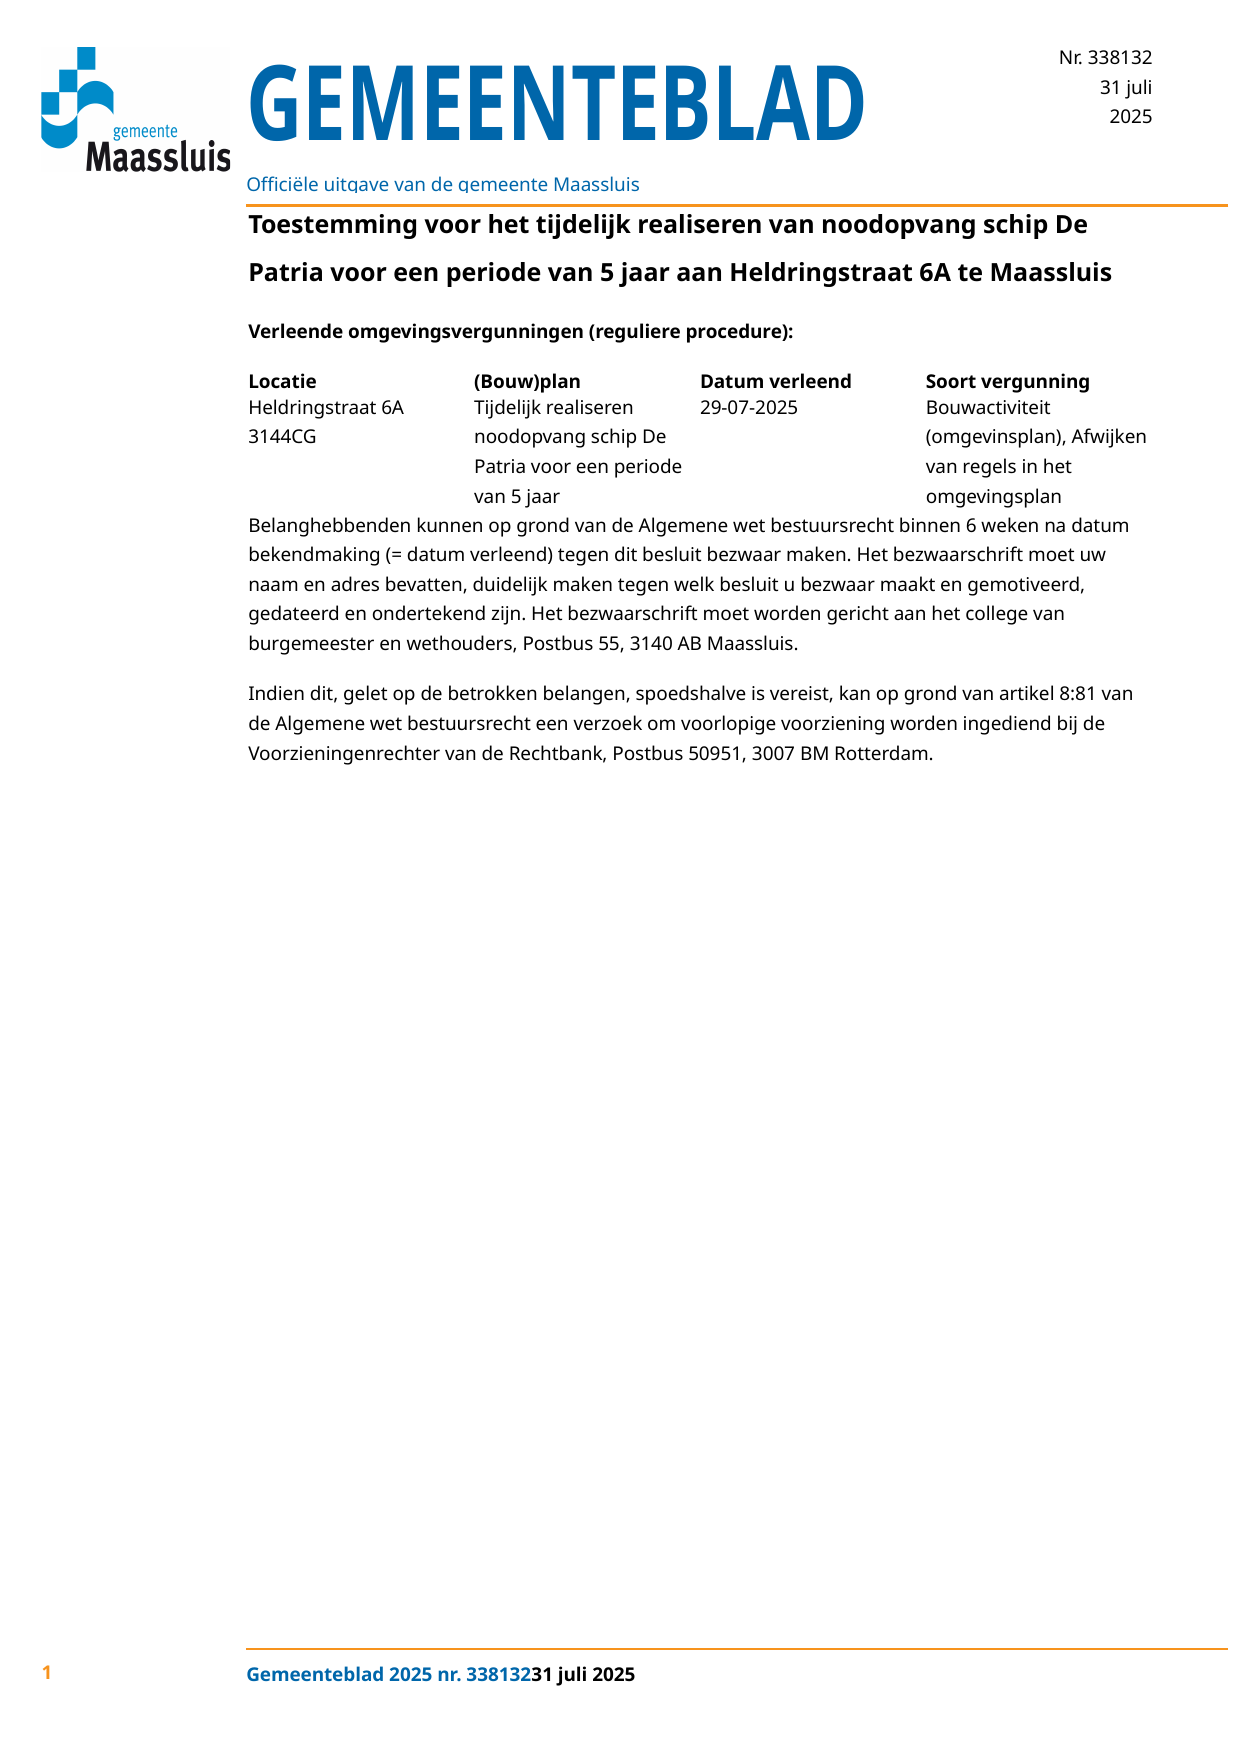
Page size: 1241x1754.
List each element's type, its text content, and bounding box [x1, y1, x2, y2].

text Verleende omgevingsvergunningen (reguliere procedure): [248, 318, 1152, 344]
table_cell Tijdelijk realiseren noodopvang schip De Patria voor een periode van 5 jaar [474, 394, 700, 509]
table_cell Heldringstraat 6A 3144CG [248, 394, 474, 509]
table_header Datum verleend [700, 369, 926, 394]
table_header (Bouw)plan [474, 369, 700, 394]
table_header Soort vergunning [926, 369, 1152, 394]
table_cell Bouwactiviteit (omgevinsplan), Afwijken van regels in het omgevingsplan [926, 394, 1152, 509]
text Indien dit, gelet op de betrokken belangen, spoedshalve is vereist, kan op grond van artikel 8:81 van de Algemene wet bestuursrecht een verzoek om voorlopige voorziening worden ingediend bij de Voorzieningenrechter van de Rechtbank, Postbus 50951, 3007 BM Rotterdam. [248, 681, 1152, 766]
picture [41, 47, 77, 92]
text Toestemming voor het tijdelijk realiseren van noodopvang schip De Patria voor een periode van 5 jaar aan Heldringstraat 6A te Maassluis [248, 207, 1152, 288]
table_cell 29-07-2025 [700, 394, 926, 509]
table_header Locatie [248, 369, 474, 394]
picture [41, 47, 231, 172]
text Belanghebbenden kunnen op grond van de Algemene wet bestuursrecht binnen 6 weken na datum bekendmaking (= datum verleend) tegen dit besluit bezwaar maken. Het bezwaarschrift moet uw naam en adres bevatten, duidelijk maken tegen welk besluit u bezwaar maakt en gemotiveerd, gedateerd en ondertekend zijn. Het bezwaarschrift moet worden gericht aan het college van burgemeester en wethouders, Postbus 55, 3140 AB Maassluis. [248, 512, 1152, 656]
